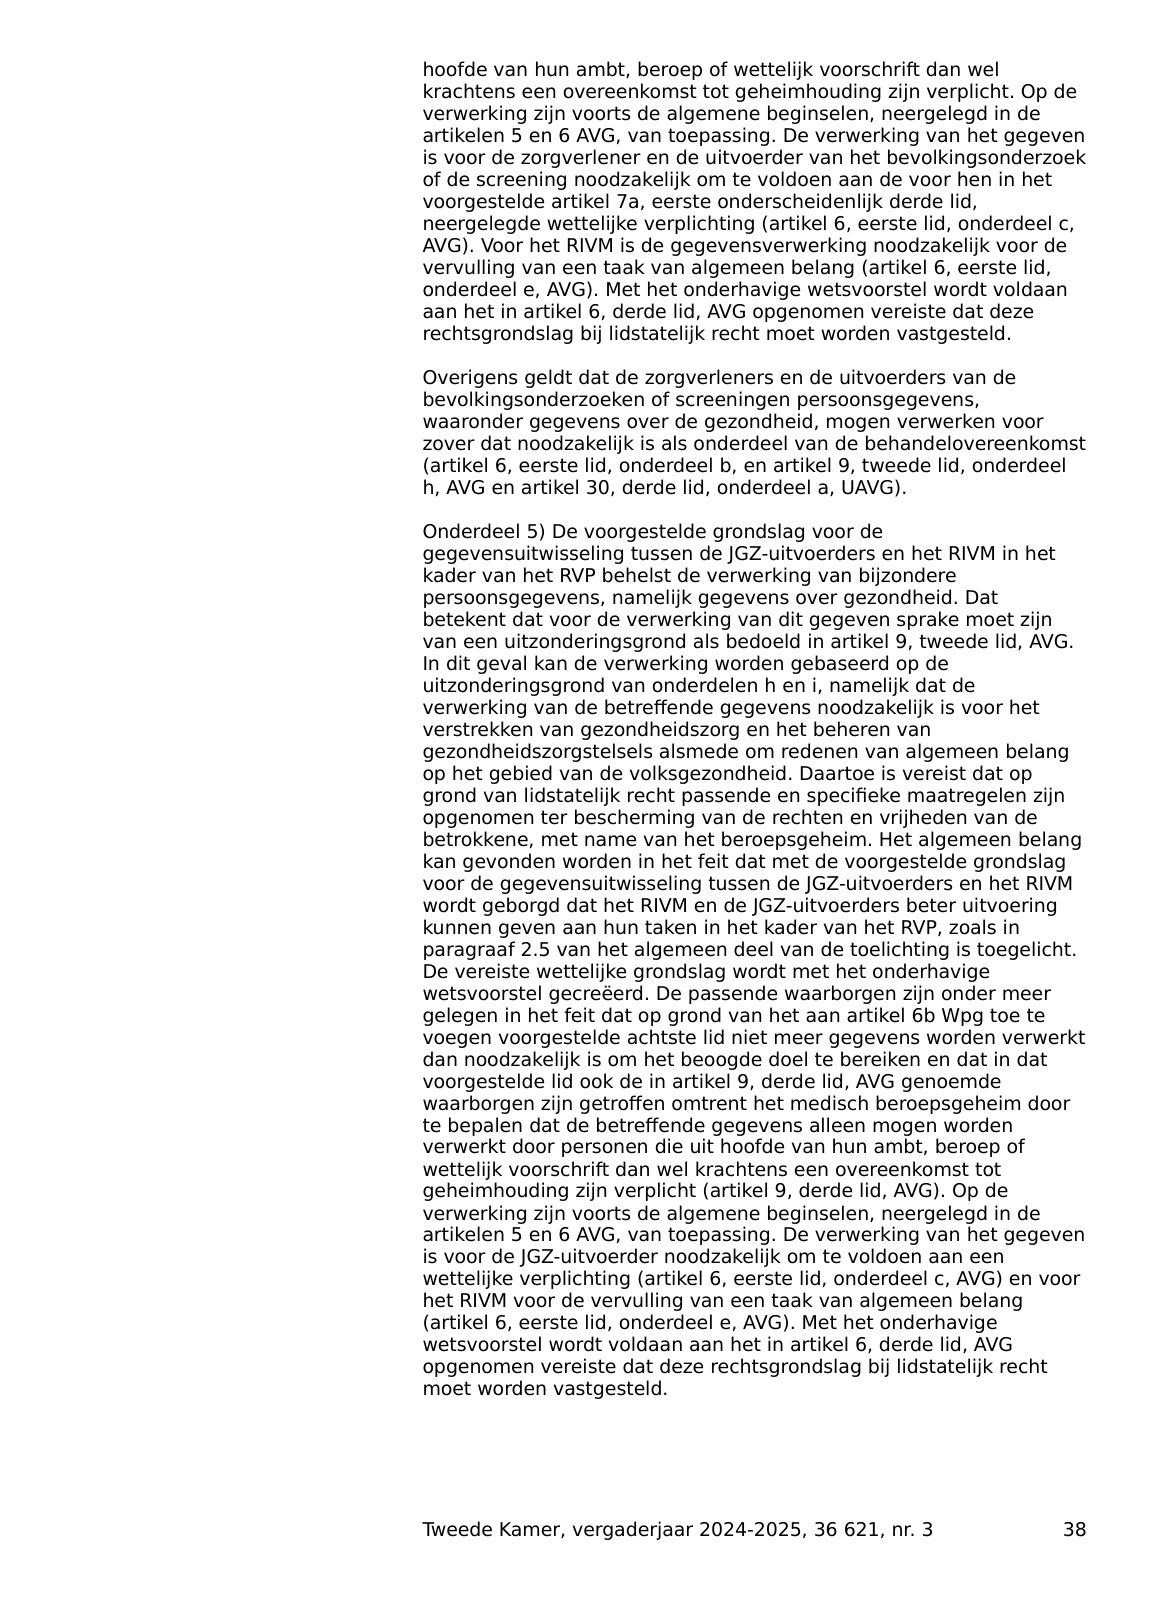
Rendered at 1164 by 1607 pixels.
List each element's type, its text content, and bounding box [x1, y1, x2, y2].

text Onderdeel 5) De voorgestelde grondslag voor de gegevensuitwisseling tussen de JGZ-uitvoerders en het RIVM in het kader van het RVP behelst de verwerking van bijzondere persoonsgegevens, namelijk gegevens over gezondheid. Dat betekent dat voor de verwerking van dit gegeven sprake moet zijn van een uitzonderingsgrond als bedoeld in artikel 9, tweede lid, AVG. In dit geval kan de verwerking worden gebaseerd op de uitzonderingsgrond van onderdelen h en i, namelijk dat de verwerking van de betreffende gegevens noodzakelijk is voor het verstrekken van gezondheidszorg en het beheren van gezondheidszorgstelsels alsmede om redenen van algemeen belang op het gebied van de volksgezondheid. Daartoe is vereist dat op grond van lidstatelijk recht passende en specifieke maatregelen zijn opgenomen ter bescherming van de rechten en vrijheden van de betrokkene, met name van het beroepsgeheim. Het algemeen belang kan gevonden worden in het feit dat met de voorgestelde grondslag voor de gegevensuitwisseling tussen de JGZ-uitvoerders en het RIVM wordt geborgd dat het RIVM en de JGZ-uitvoerders beter uitvoering kunnen geven aan hun taken in het kader van het RVP, zoals in paragraaf 2.5 van het algemeen deel van de toelichting is toegelicht. De vereiste wettelijke grondslag wordt met het onderhavige wetsvoorstel gecreëerd. De passende waarborgen zijn onder meer gelegen in het feit dat op grond van het aan artikel 6b Wpg toe te voegen voorgestelde achtste lid niet meer gegevens worden verwerkt dan noodzakelijk is om het beoogde doel te bereiken en dat in dat voorgestelde lid ook de in artikel 9, derde lid, AVG genoemde waarborgen zijn getroffen omtrent het medisch beroepsgeheim door te bepalen dat de betreffende gegevens alleen mogen worden verwerkt door personen die uit hoofde van hun ambt, beroep of wettelijk voorschrift dan wel krachtens een overeenkomst tot geheimhouding zijn verplicht (artikel 9, derde lid, AVG). Op de verwerking zijn voorts de algemene beginselen, neergelegd in de artikelen 5 en 6 AVG, van toepassing. De verwerking van het gegeven is voor de JGZ-uitvoerder noodzakelijk om te voldoen aan een wettelijke verplichting (artikel 6, eerste lid, onderdeel c, AVG) en voor het RIVM voor de vervulling van een taak van algemeen belang (artikel 6, eerste lid, onderdeel e, AVG). Met het onderhavige wetsvoorstel wordt voldaan aan het in artikel 6, derde lid, AVG opgenomen vereiste dat deze rechtsgrondslag bij lidstatelijk recht moet worden vastgesteld. [422, 521, 1087, 1400]
text Overigens geldt dat de zorgverleners en de uitvoerders van de bevolkingsonderzoeken of screeningen persoonsgegevens, waaronder gegevens over de gezondheid, mogen verwerken voor zover dat noodzakelijk is als onderdeel van de behandelovereenkomst (artikel 6, eerste lid, onderdeel b, en artikel 9, tweede lid, onderdeel h, AVG en artikel 30, derde lid, onderdeel a, UAVG). [422, 367, 1087, 499]
text hoofde van hun ambt, beroep of wettelijk voorschrift dan wel krachtens een overeenkomst tot geheimhouding zijn verplicht. Op de verwerking zijn voorts de algemene beginselen, neergelegd in de artikelen 5 en 6 AVG, van toepassing. De verwerking van het gegeven is voor de zorgverlener en de uitvoerder van het bevolkingsonderzoek of de screening noodzakelijk om te voldoen aan de voor hen in het voorgestelde artikel 7a, eerste onderscheidenlijk derde lid, neergelegde wettelijke verplichting (artikel 6, eerste lid, onderdeel c, AVG). Voor het RIVM is de gegevensverwerking noodzakelijk voor de vervulling van een taak van algemeen belang (artikel 6, eerste lid, onderdeel e, AVG). Met het onderhavige wetsvoorstel wordt voldaan aan het in artikel 6, derde lid, AVG opgenomen vereiste dat deze rechtsgrondslag bij lidstatelijk recht moet worden vastgesteld. [422, 59, 1087, 345]
